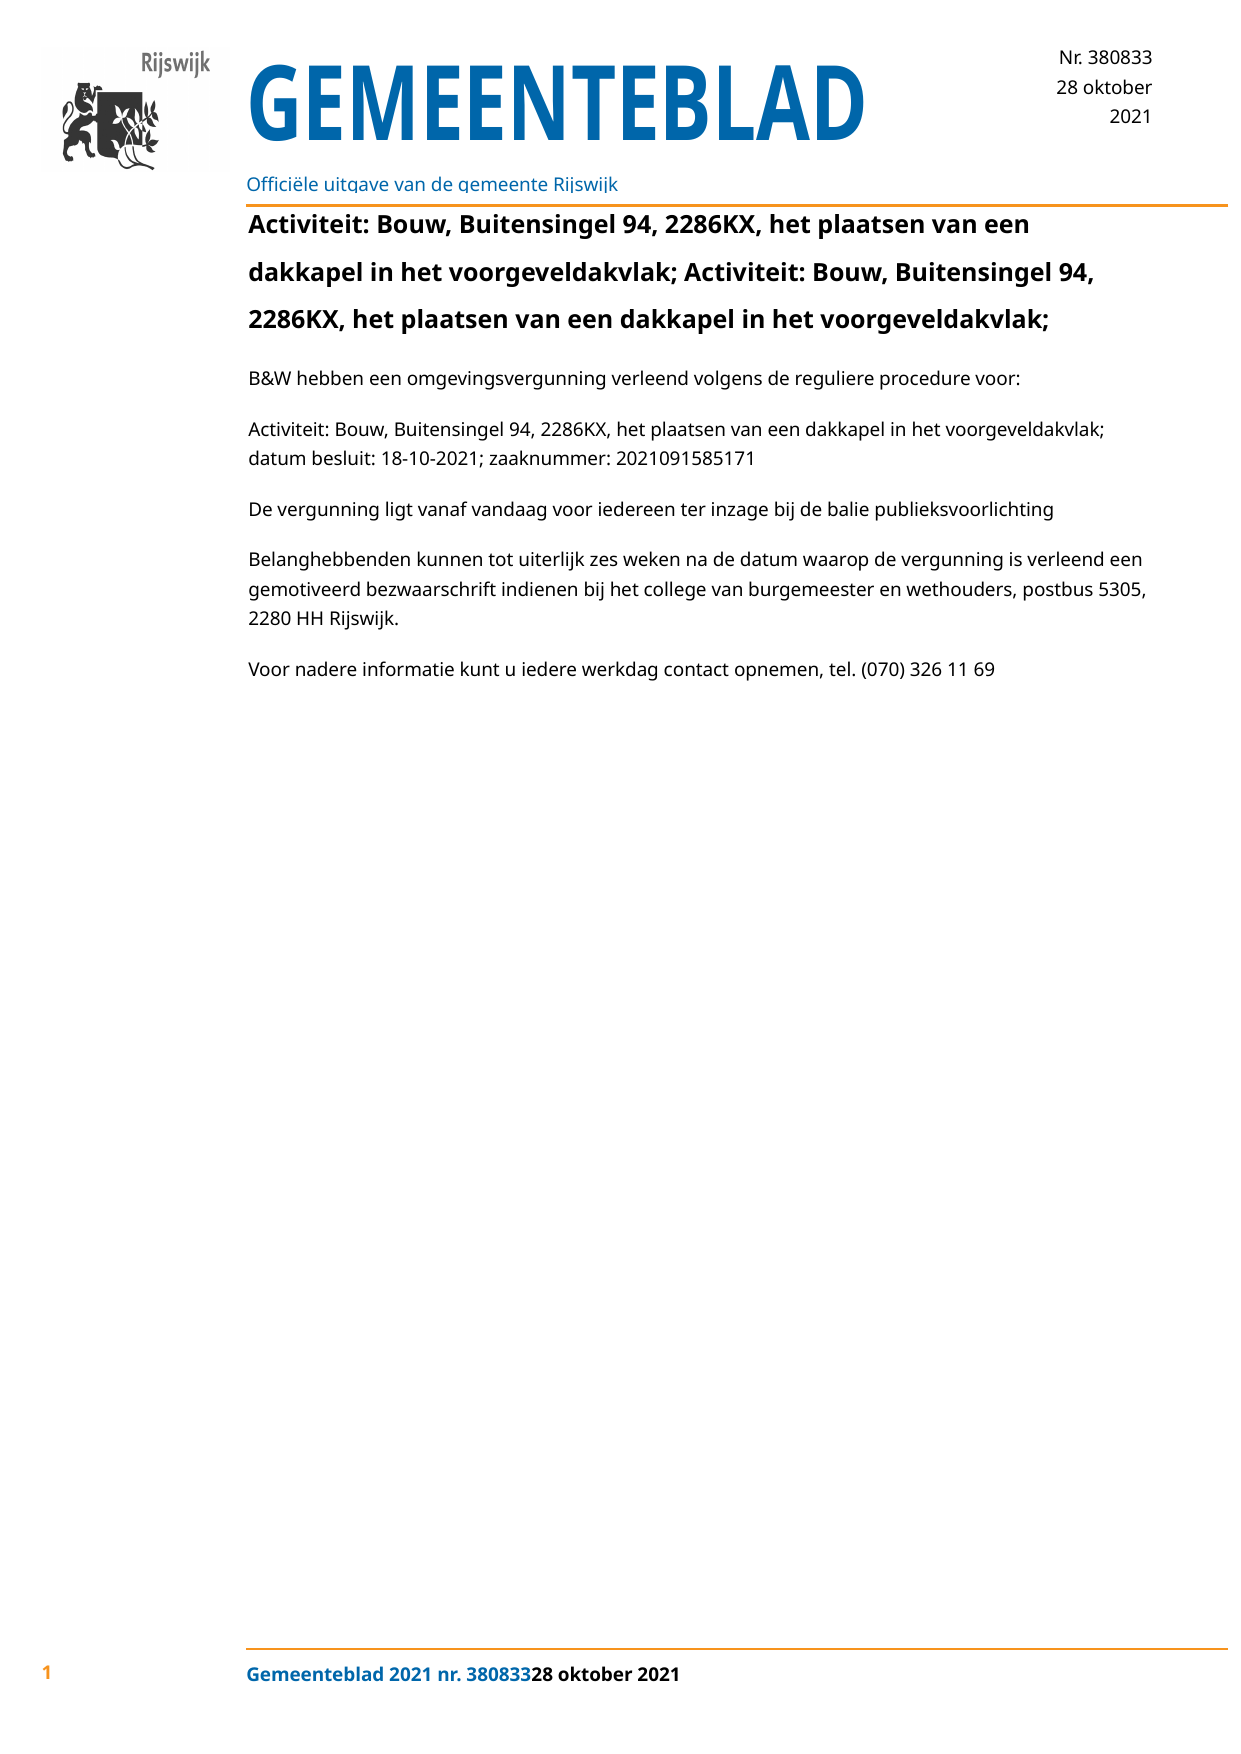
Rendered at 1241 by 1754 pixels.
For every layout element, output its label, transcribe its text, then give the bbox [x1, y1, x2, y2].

text B&W hebben een omgevingsvergunning verleend volgens de reguliere procedure voor: [248, 366, 1152, 391]
text Voor nadere informatie kunt u iedere werkdag contact opnemen, tel. (070) 326 11 69 [248, 656, 1152, 682]
text Activiteit: Bouw, Buitensingel 94, 2286KX, het plaatsen van een dakkapel in het voorgeveldakvlak; datum besluit: 18-10-2021; zaaknummer: 2021091585171 [248, 416, 1152, 471]
text De vergunning ligt vanaf vandaag voor iedereen ter inzage bij de balie publieksvoorlichting [248, 496, 1152, 522]
picture [41, 47, 231, 172]
text Belanghebbenden kunnen tot uiterlijk zes weken na de datum waarop de vergunning is verleend een gemotiveerd bezwaarschrift indienen bij het college van burgemeester en wethouders, postbus 5305, 2280 HH Rijswijk. [248, 546, 1152, 631]
text Activiteit: Bouw, Buitensingel 94, 2286KX, het plaatsen van een dakkapel in het voorgeveldakvlak; Activiteit: Bouw, Buitensingel 94, 2286KX, het plaatsen van een dakkapel in het voorgeveldakvlak; [248, 207, 1152, 336]
